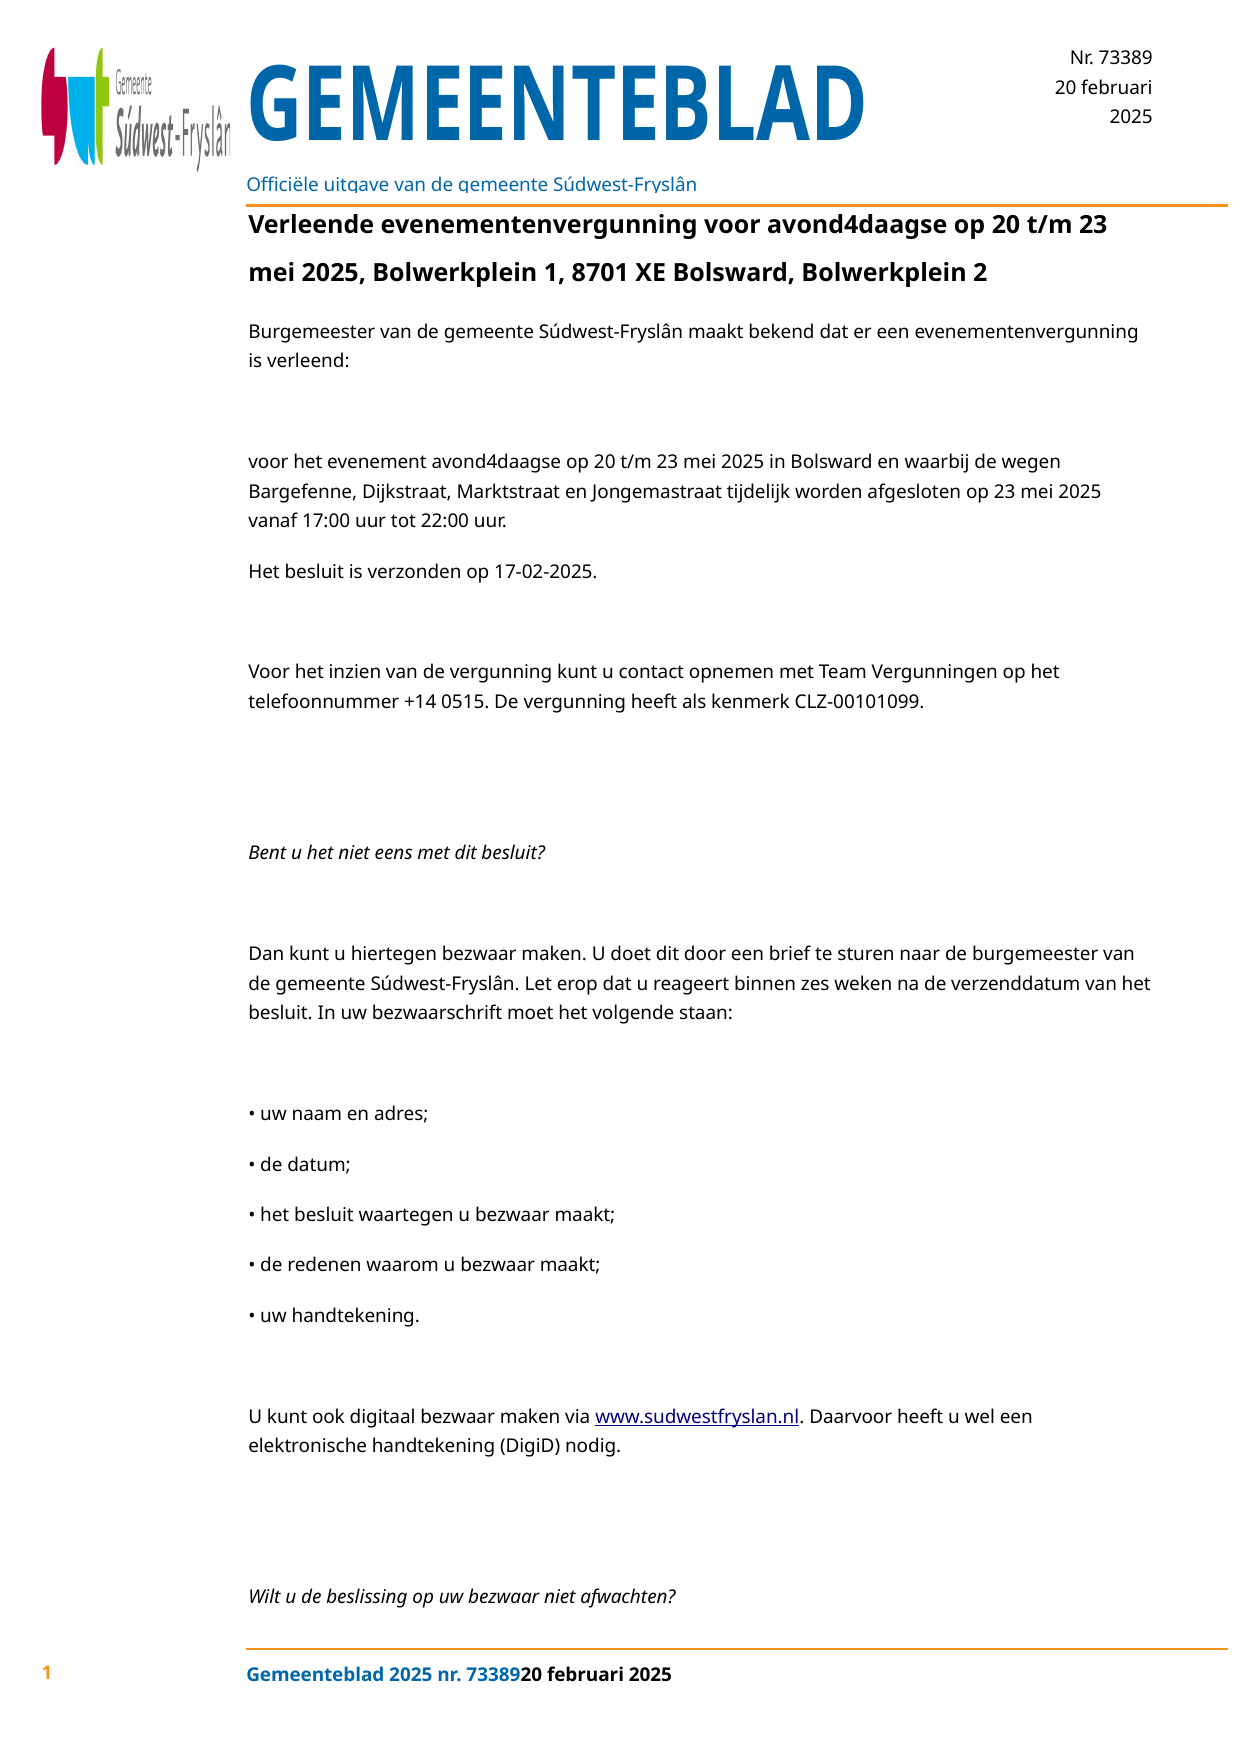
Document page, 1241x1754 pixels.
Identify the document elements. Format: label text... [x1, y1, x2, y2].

picture [41, 47, 231, 172]
text Verleende evenementenvergunning voor avond4daagse op 20 t/m 23 mei 2025, Bolwerkplein 1, 8701 XE Bolsward, Bolwerkplein 2 [248, 207, 1152, 288]
text U kunt ook digitaal bezwaar maken via www.sudwestfryslan.nl. Daarvoor heeft u wel een elektronische handtekening (DigiD) nodig. [248, 1403, 1152, 1458]
text Voor het inzien van de vergunning kunt u contact opnemen met Team Vergunningen op het telefoonnummer +14 0515. De vergunning heeft als kenmerk CLZ-00101099. [248, 659, 1152, 714]
text Dan kunt u hiertegen bezwaar maken. U doet dit door een brief te sturen naar de burgemeester van de gemeente Súdwest-Fryslân. Let erop dat u reageert binnen zes weken na de verzenddatum van het besluit. In uw bezwaarschrift moet het volgende staan: [248, 940, 1152, 1025]
text Burgemeester van de gemeente Súdwest-Fryslân maakt bekend dat er een evenementenvergunning is verleend: [248, 318, 1152, 373]
text • het besluit waartegen u bezwaar maakt; [248, 1201, 1152, 1227]
text • de redenen waarom u bezwaar maakt; [248, 1252, 1152, 1277]
text • de datum; [248, 1151, 1152, 1177]
text • uw naam en adres; [248, 1100, 1152, 1126]
text Het besluit is verzonden op 17-02-2025. [248, 558, 1152, 584]
text • uw handtekening. [248, 1302, 1152, 1328]
text Bent u het niet eens met dit besluit? [248, 839, 1152, 865]
text Wilt u de beslissing op uw bezwaar niet afwachten? [248, 1584, 1152, 1609]
text voor het evenement avond4daagse op 20 t/m 23 mei 2025 in Bolsward en waarbij de wegen Bargefenne, Dijkstraat, Marktstraat en Jongemastraat tijdelijk worden afgesloten op 23 mei 2025 vanaf 17:00 uur tot 22:00 uur. [248, 448, 1152, 533]
